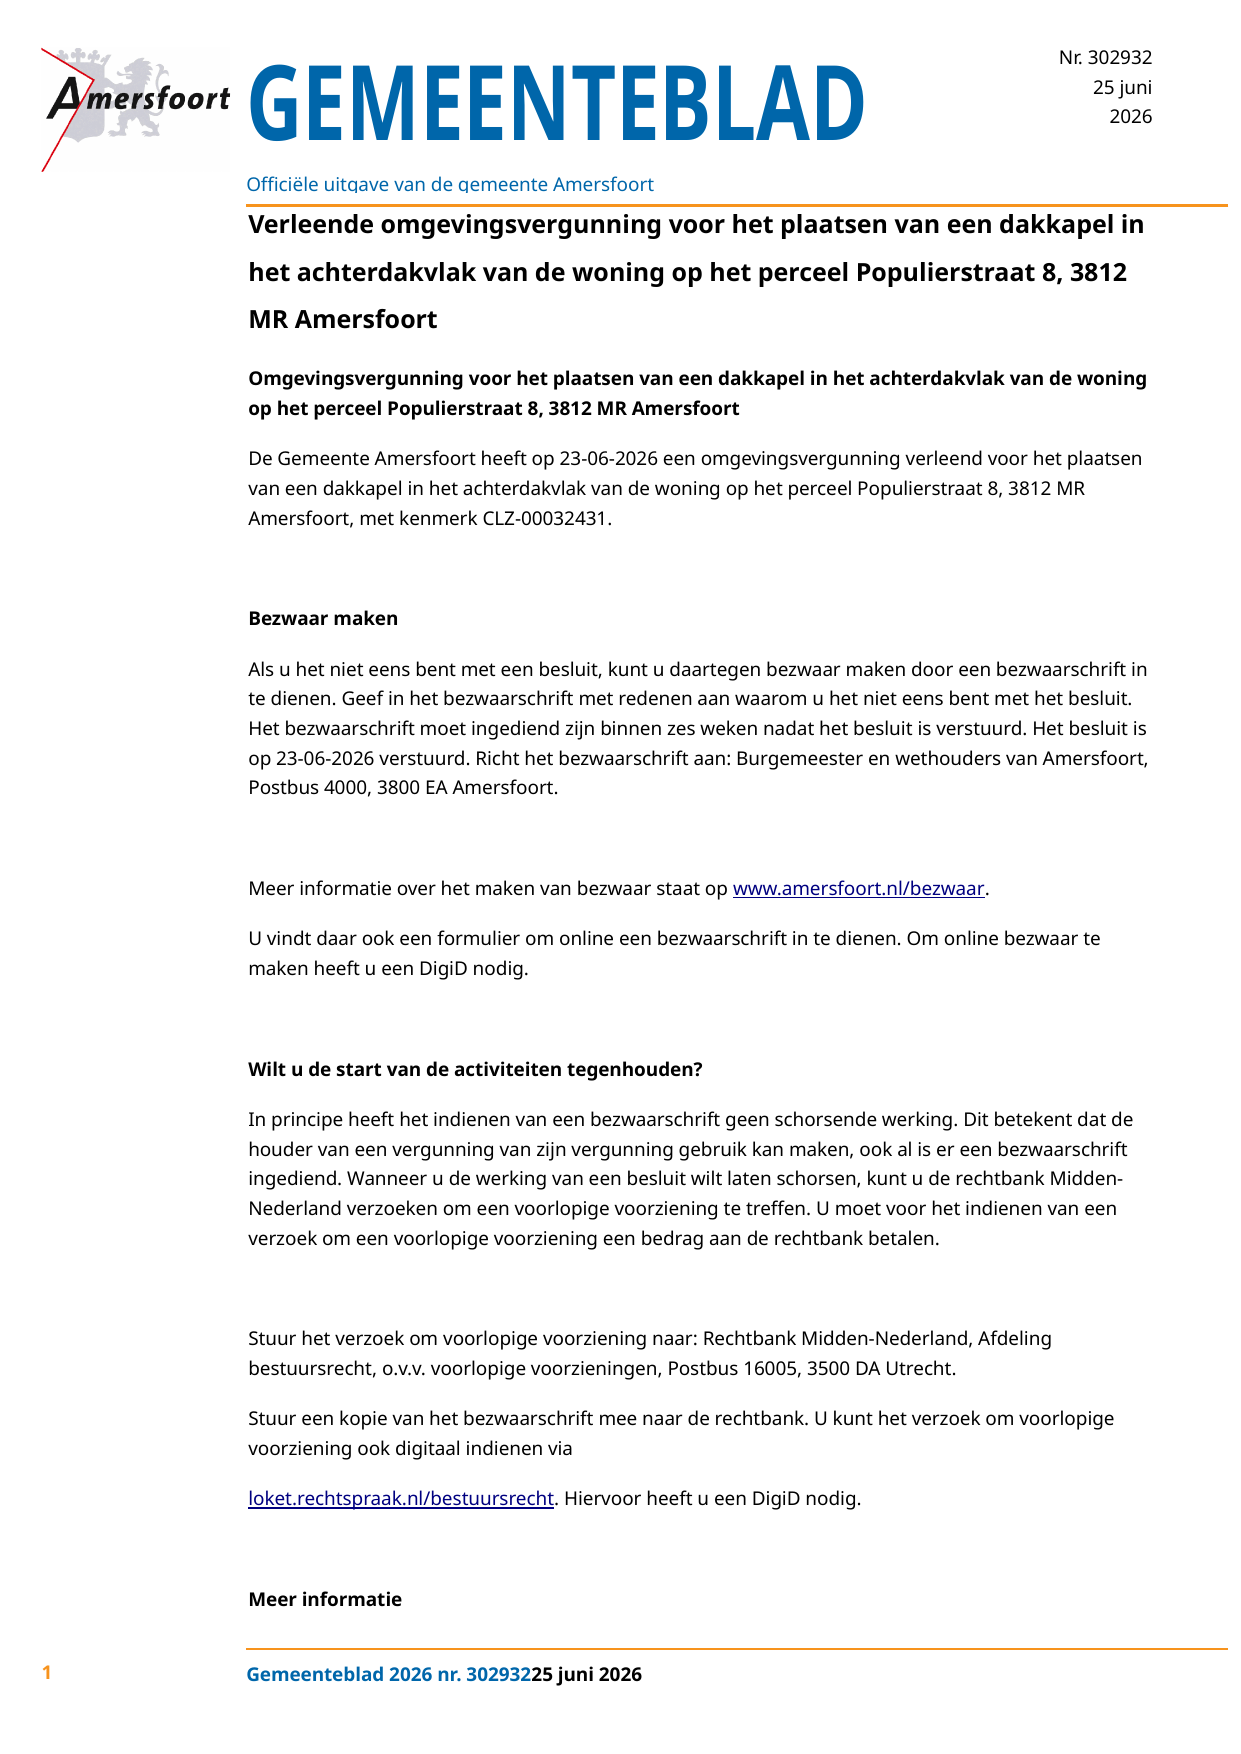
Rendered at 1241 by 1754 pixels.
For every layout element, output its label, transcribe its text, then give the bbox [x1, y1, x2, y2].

picture [41, 47, 231, 172]
text Omgevingsvergunning voor het plaatsen van een dakkapel in het achterdakvlak van de woning op het perceel Populierstraat 8, 3812 MR Amersfoort [248, 366, 1152, 421]
text Wilt u de start van de activiteiten tegenhouden? [248, 1056, 1152, 1082]
text De Gemeente Amersfoort heeft op 23-06-2026 een omgevingsvergunning verleend voor het plaatsen van een dakkapel in het achterdakvlak van de woning op het perceel Populierstraat 8, 3812 MR Amersfoort, met kenmerk CLZ-00032431. [248, 446, 1152, 530]
text Verleende omgevingsvergunning voor het plaatsen van een dakkapel in het achterdakvlak van de woning op het perceel Populierstraat 8, 3812 MR Amersfoort [248, 207, 1152, 336]
text Stuur een kopie van het bezwaarschrift mee naar de rechtbank. U kunt het verzoek om voorlopige voorziening ook digitaal indienen via [248, 1406, 1152, 1461]
text Als u het niet eens bent met een besluit, kunt u daartegen bezwaar maken door een bezwaarschrift in te dienen. Geef in het bezwaarschrift met redenen aan waarom u het niet eens bent met het besluit. Het bezwaarschrift moet ingediend zijn binnen zes weken nadat het besluit is verstuurd. Het besluit is op 23-06-2026 verstuurd. Richt het bezwaarschrift aan: Burgemeester en wethouders van Amersfoort, Postbus 4000, 3800 EA Amersfoort. [248, 656, 1152, 800]
text In principe heeft het indienen van een bezwaarschrift geen schorsende werking. Dit betekent dat de houder van een vergunning van zijn vergunning gebruik kan maken, ook al is er een bezwaarschrift ingediend. Wanneer u de werking van een besluit wilt laten schorsen, kunt u de rechtbank Midden-Nederland verzoeken om een voorlopige voorziening te treffen. U moet voor het indienen van een verzoek om een voorlopige voorziening een bedrag aan de rechtbank betalen. [248, 1106, 1152, 1250]
text Meer informatie [248, 1586, 1152, 1612]
text Bezwaar maken [248, 606, 1152, 631]
text Meer informatie over het maken van bezwaar staat op www.amersfoort.nl/bezwaar. [248, 875, 1152, 901]
text loket.rechtspraak.nl/bestuursrecht. Hiervoor heeft u een DigiD nodig. [248, 1486, 1152, 1511]
text Stuur het verzoek om voorlopige voorziening naar: Rechtbank Midden-Nederland, Afdeling bestuursrecht, o.v.v. voorlopige voorzieningen, Postbus 16005, 3500 DA Utrecht. [248, 1326, 1152, 1381]
text U vindt daar ook een formulier om online een bezwaarschrift in te dienen. Om online bezwaar te maken heeft u een DigiD nodig. [248, 926, 1152, 981]
